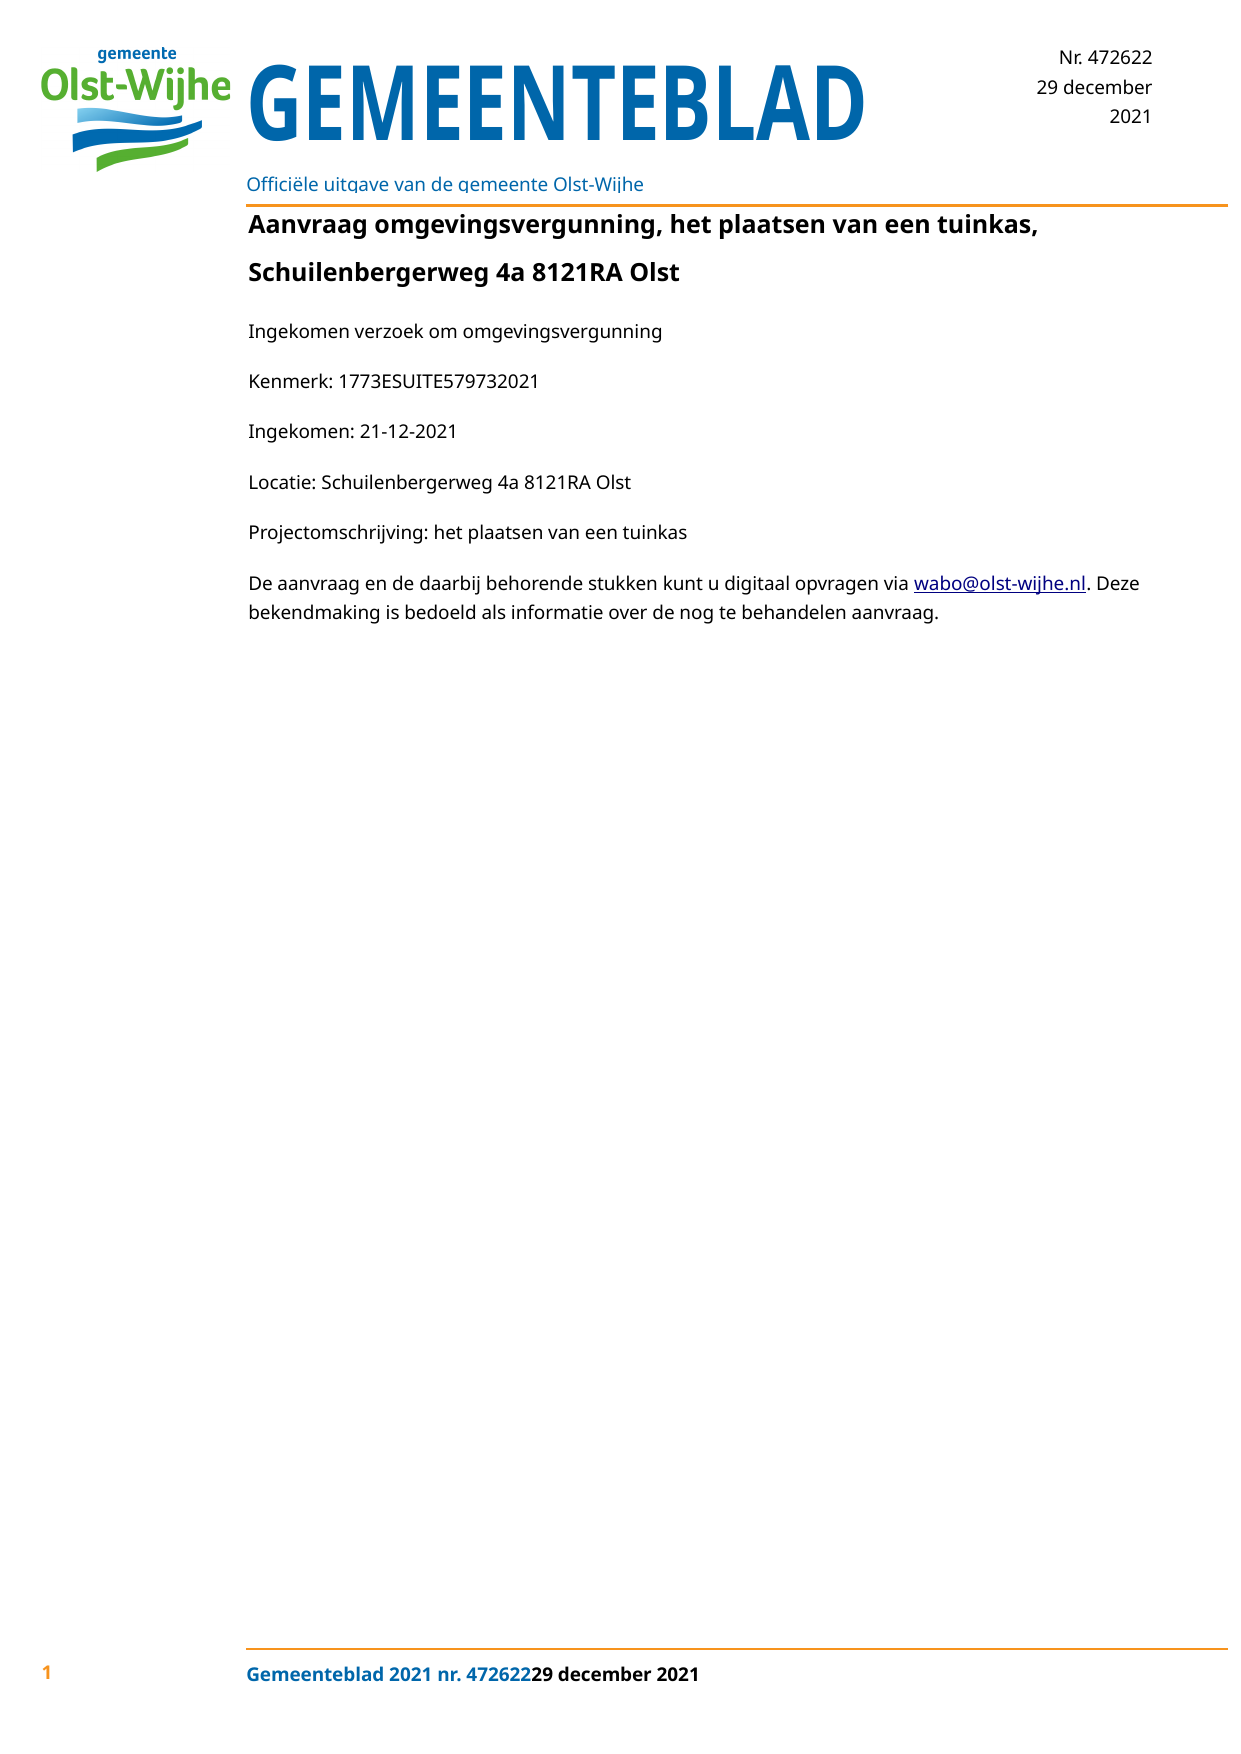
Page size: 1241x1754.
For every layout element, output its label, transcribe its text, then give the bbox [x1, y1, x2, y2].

text Locatie: Schuilenbergerweg 4a 8121RA Olst [248, 469, 1152, 495]
text De aanvraag en de daarbij behorende stukken kunt u digitaal opvragen via wabo@olst-wijhe.nl. Deze bekendmaking is bedoeld als informatie over de nog te behandelen aanvraag. [248, 570, 1152, 625]
text Aanvraag omgevingsvergunning, het plaatsen van een tuinkas, Schuilenbergerweg 4a 8121RA Olst [248, 207, 1152, 288]
picture [41, 47, 231, 172]
text Kenmerk: 1773ESUITE579732021 [248, 368, 1152, 394]
text Ingekomen: 21-12-2021 [248, 419, 1152, 444]
text Ingekomen verzoek om omgevingsvergunning [248, 318, 1152, 344]
text Projectomschrijving: het plaatsen van een tuinkas [248, 519, 1152, 545]
